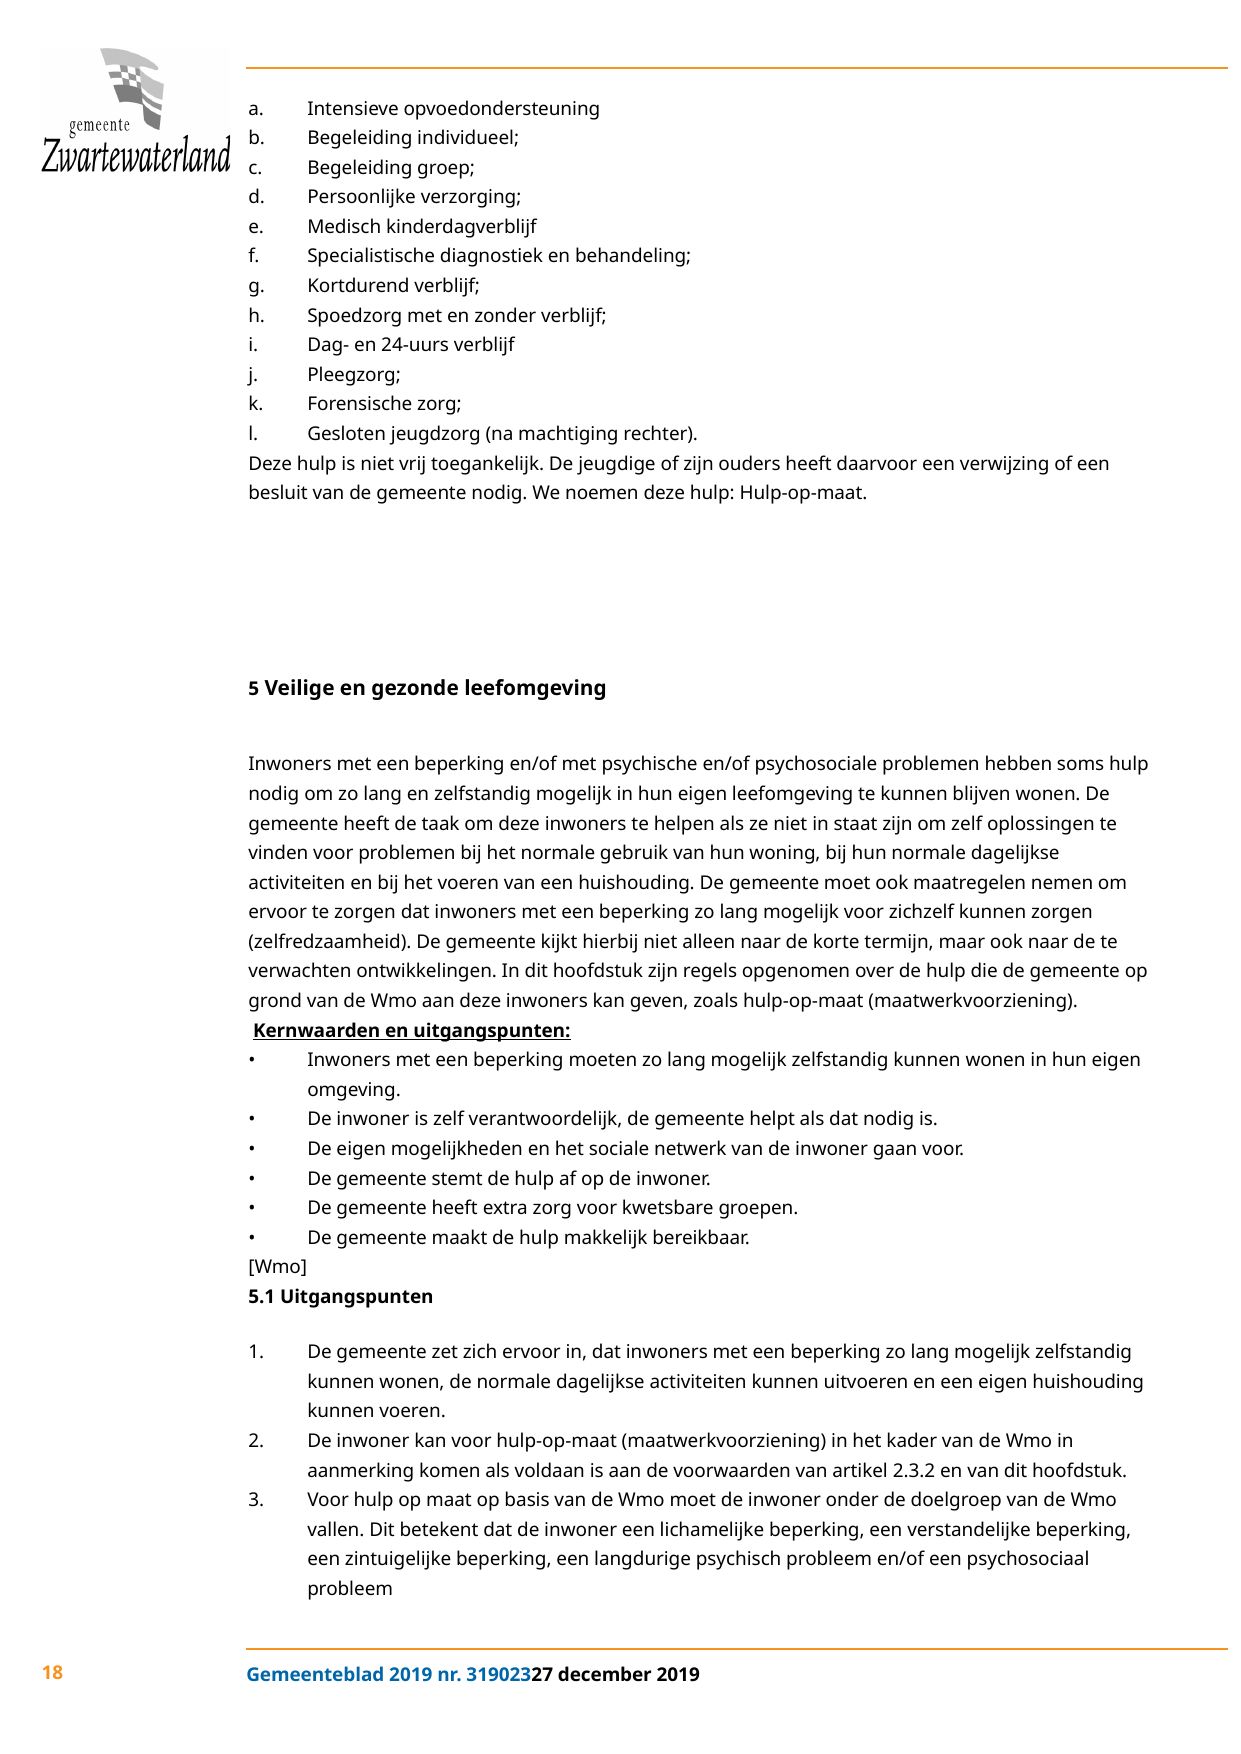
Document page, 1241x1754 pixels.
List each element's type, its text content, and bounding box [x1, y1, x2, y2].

text 5 Veilige en gezonde leefomgeving [248, 673, 1152, 701]
text Deze hulp is niet vrij toegankelijk. De jeugdige of zijn ouders heeft daarvoor een verwijzing of een besluit van de gemeente nodig. We noemen deze hulp: Hulp-op-maat. [248, 450, 1152, 505]
list Voor hulp op maat op basis van de Wmo moet de inwoner onder de doelgroep van de Wmo vallen. Dit betekent dat de inwoner een lichamelijke beperking, een verstandelijke beperking, een zintuigelijke beperking, een langdurige psychisch probleem en/of een psychosociaal probleem [248, 1486, 1152, 1601]
text Kernwaarden en uitgangspunten: [248, 1017, 1152, 1043]
list Begeleiding groep; [248, 154, 1152, 180]
list Inwoners met een beperking moeten zo lang mogelijk zelfstandig kunnen wonen in hun eigen omgeving. [248, 1046, 1152, 1102]
list Forensische zorg; [248, 391, 1152, 416]
list De inwoner is zelf verantwoordelijk, de gemeente helpt als dat nodig is. [248, 1106, 1152, 1131]
list Specialistische diagnostiek en behandeling; [248, 243, 1152, 268]
picture [41, 47, 231, 172]
list De inwoner kan voor hulp-op-maat (maatwerkvoorziening) in het kader van de Wmo in aanmerking komen als voldaan is aan de voorwaarden van artikel 2.3.2 en van dit hoofdstuk. [248, 1427, 1152, 1482]
list Spoedzorg met en zonder verblijf; [248, 302, 1152, 328]
text 5.1 Uitgangspunten [248, 1283, 1152, 1309]
text Inwoners met een beperking en/of met psychische en/of psychosociale problemen hebben soms hulp nodig om zo lang en zelfstandig mogelijk in hun eigen leefomgeving te kunnen blijven wonen. De gemeente heeft de taak om deze inwoners te helpen als ze niet in staat zijn om zelf oplossingen te vinden voor problemen bij het normale gebruik van hun woning, bij hun normale dagelijkse activiteiten en bij het voeren van een huishouding. De gemeente moet ook maatregelen nemen om ervoor te zorgen dat inwoners met een beperking zo lang mogelijk voor zichzelf kunnen zorgen (zelfredzaamheid). De gemeente kijkt hierbij niet alleen naar de korte termijn, maar ook naar de te verwachten ontwikkelingen. In dit hoofdstuk zijn regels opgenomen over de hulp die de gemeente op grond van de Wmo aan deze inwoners kan geven, zoals hulp-op-maat (maatwerkvoorziening). [248, 751, 1152, 1013]
list De eigen mogelijkheden en het sociale netwerk van de inwoner gaan voor. [248, 1135, 1152, 1161]
text [Wmo] [248, 1253, 1152, 1279]
list Intensieve opvoedondersteuning [248, 95, 1152, 121]
list Gesloten jeugdzorg (na machtiging rechter). [248, 420, 1152, 446]
list Pleegzorg; [248, 361, 1152, 387]
list Medisch kinderdagverblijf [248, 213, 1152, 239]
list Persoonlijke verzorging; [248, 183, 1152, 209]
list De gemeente stemt de hulp af op de inwoner. [248, 1165, 1152, 1191]
list De gemeente heeft extra zorg voor kwetsbare groepen. [248, 1194, 1152, 1220]
list De gemeente zet zich ervoor in, dat inwoners met een beperking zo lang mogelijk zelfstandig kunnen wonen, de normale dagelijkse activiteiten kunnen uitvoeren en een eigen huishouding kunnen voeren. [248, 1338, 1152, 1423]
list Kortdurend verblijf; [248, 272, 1152, 298]
list De gemeente maakt de hulp makkelijk bereikbaar. [248, 1224, 1152, 1250]
list Dag- en 24-uurs verblijf [248, 331, 1152, 357]
list Begeleiding individueel; [248, 124, 1152, 150]
